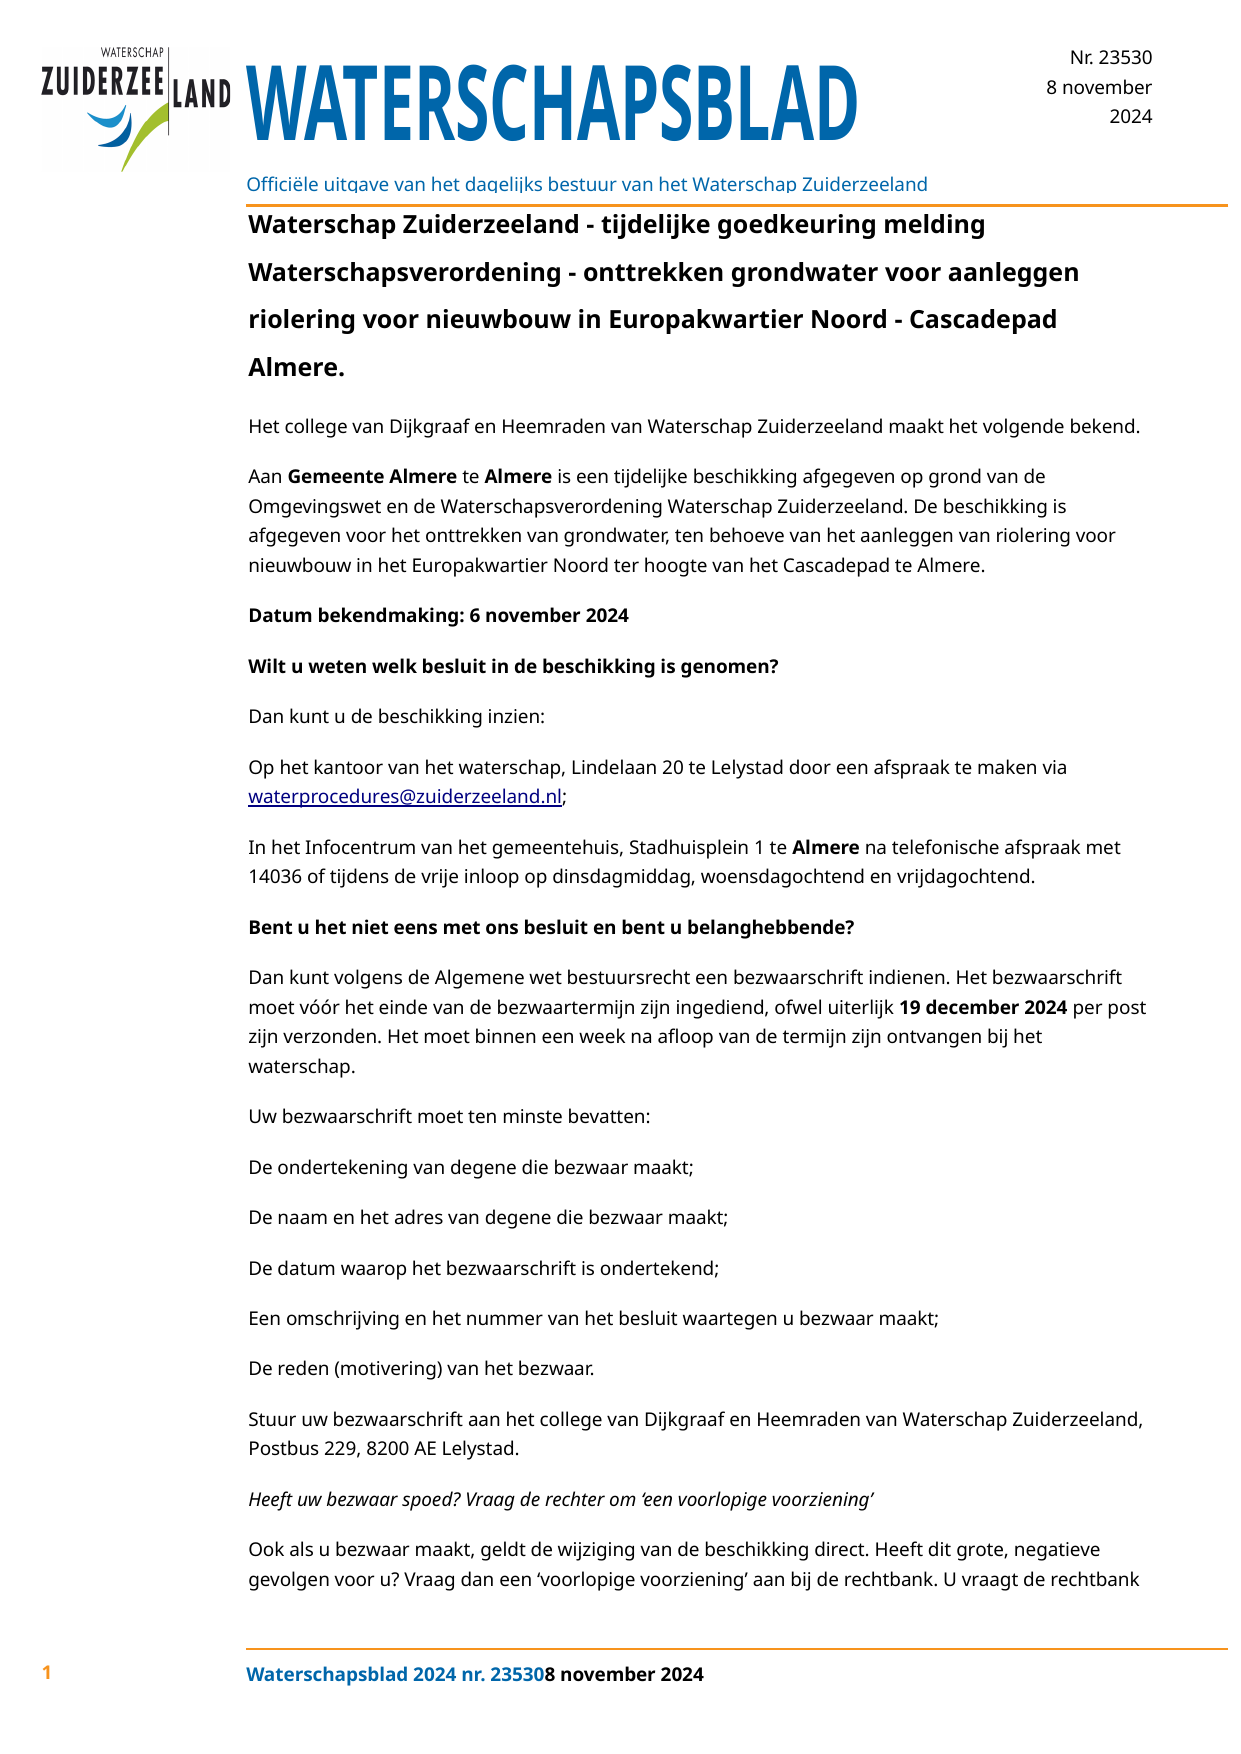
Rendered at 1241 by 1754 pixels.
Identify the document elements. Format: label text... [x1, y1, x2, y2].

text De ondertekening van degene die bezwaar maakt; [248, 1154, 1152, 1180]
text Een omschrijving en het nummer van het besluit waartegen u bezwaar maakt; [248, 1305, 1152, 1331]
text Dan kunt u de beschikking inzien: [248, 703, 1152, 729]
text Het college van Dijkgraaf en Heemraden van Waterschap Zuiderzeeland maakt het volgende bekend. [248, 413, 1152, 439]
text Bent u het niet eens met ons besluit en bent u belanghebbende? [248, 914, 1152, 940]
text Op het kantoor van het waterschap, Lindelaan 20 te Lelystad door een afspraak te maken via waterprocedures@zuiderzeeland.nl; [248, 754, 1152, 809]
text Wilt u weten welk besluit in de beschikking is genomen? [248, 653, 1152, 679]
text Aan Gemeente Almere te Almere is een tijdelijke beschikking afgegeven op grond van de Omgevingswet en de Waterschapsverordening Waterschap Zuiderzeeland. De beschikking is afgegeven voor het onttrekken van grondwater, ten behoeve van het aanleggen van riolering voor nieuwbouw in het Europakwartier Noord ter hoogte van het Cascadepad te Almere. [248, 463, 1152, 578]
text Heeft uw bezwaar spoed? Vraag de rechter om ‘een voorlopige voorziening’ [248, 1486, 1152, 1512]
text De naam en het adres van degene die bezwaar maakt; [248, 1204, 1152, 1230]
text Stuur uw bezwaarschrift aan het college van Dijkgraaf en Heemraden van Waterschap Zuiderzeeland, Postbus 229, 8200 AE Lelystad. [248, 1406, 1152, 1461]
text Datum bekendmaking: 6 november 2024 [248, 603, 1152, 628]
picture [41, 47, 231, 172]
text In het Infocentrum van het gemeentehuis, Stadhuisplein 1 te Almere na telefonische afspraak met 14036 of tijdens de vrije inloop op dinsdagmiddag, woensdagochtend en vrijdagochtend. [248, 834, 1152, 889]
text De reden (motivering) van het bezwaar. [248, 1356, 1152, 1381]
text Ook als u bezwaar maakt, geldt de wijziging van de beschikking direct. Heeft dit grote, negatieve gevolgen voor u? Vraag dan een ‘voorlopige voorziening’ aan bij de rechtbank. U vraagt de rechtbank [248, 1536, 1152, 1592]
text Dan kunt volgens de Algemene wet bestuursrecht een bezwaarschrift indienen. Het bezwaarschrift moet vóór het einde van de bezwaartermijn zijn ingediend, ofwel uiterlijk 19 december 2024 per post zijn verzonden. Het moet binnen een week na afloop van de termijn zijn ontvangen bij het waterschap. [248, 964, 1152, 1079]
text Uw bezwaarschrift moet ten minste bevatten: [248, 1103, 1152, 1129]
text De datum waarop het bezwaarschrift is ondertekend; [248, 1255, 1152, 1281]
text Waterschap Zuiderzeeland - tijdelijke goedkeuring melding Waterschapsverordening - onttrekken grondwater voor aanleggen riolering voor nieuwbouw in Europakwartier Noord - Cascadepad Almere. [248, 207, 1152, 384]
